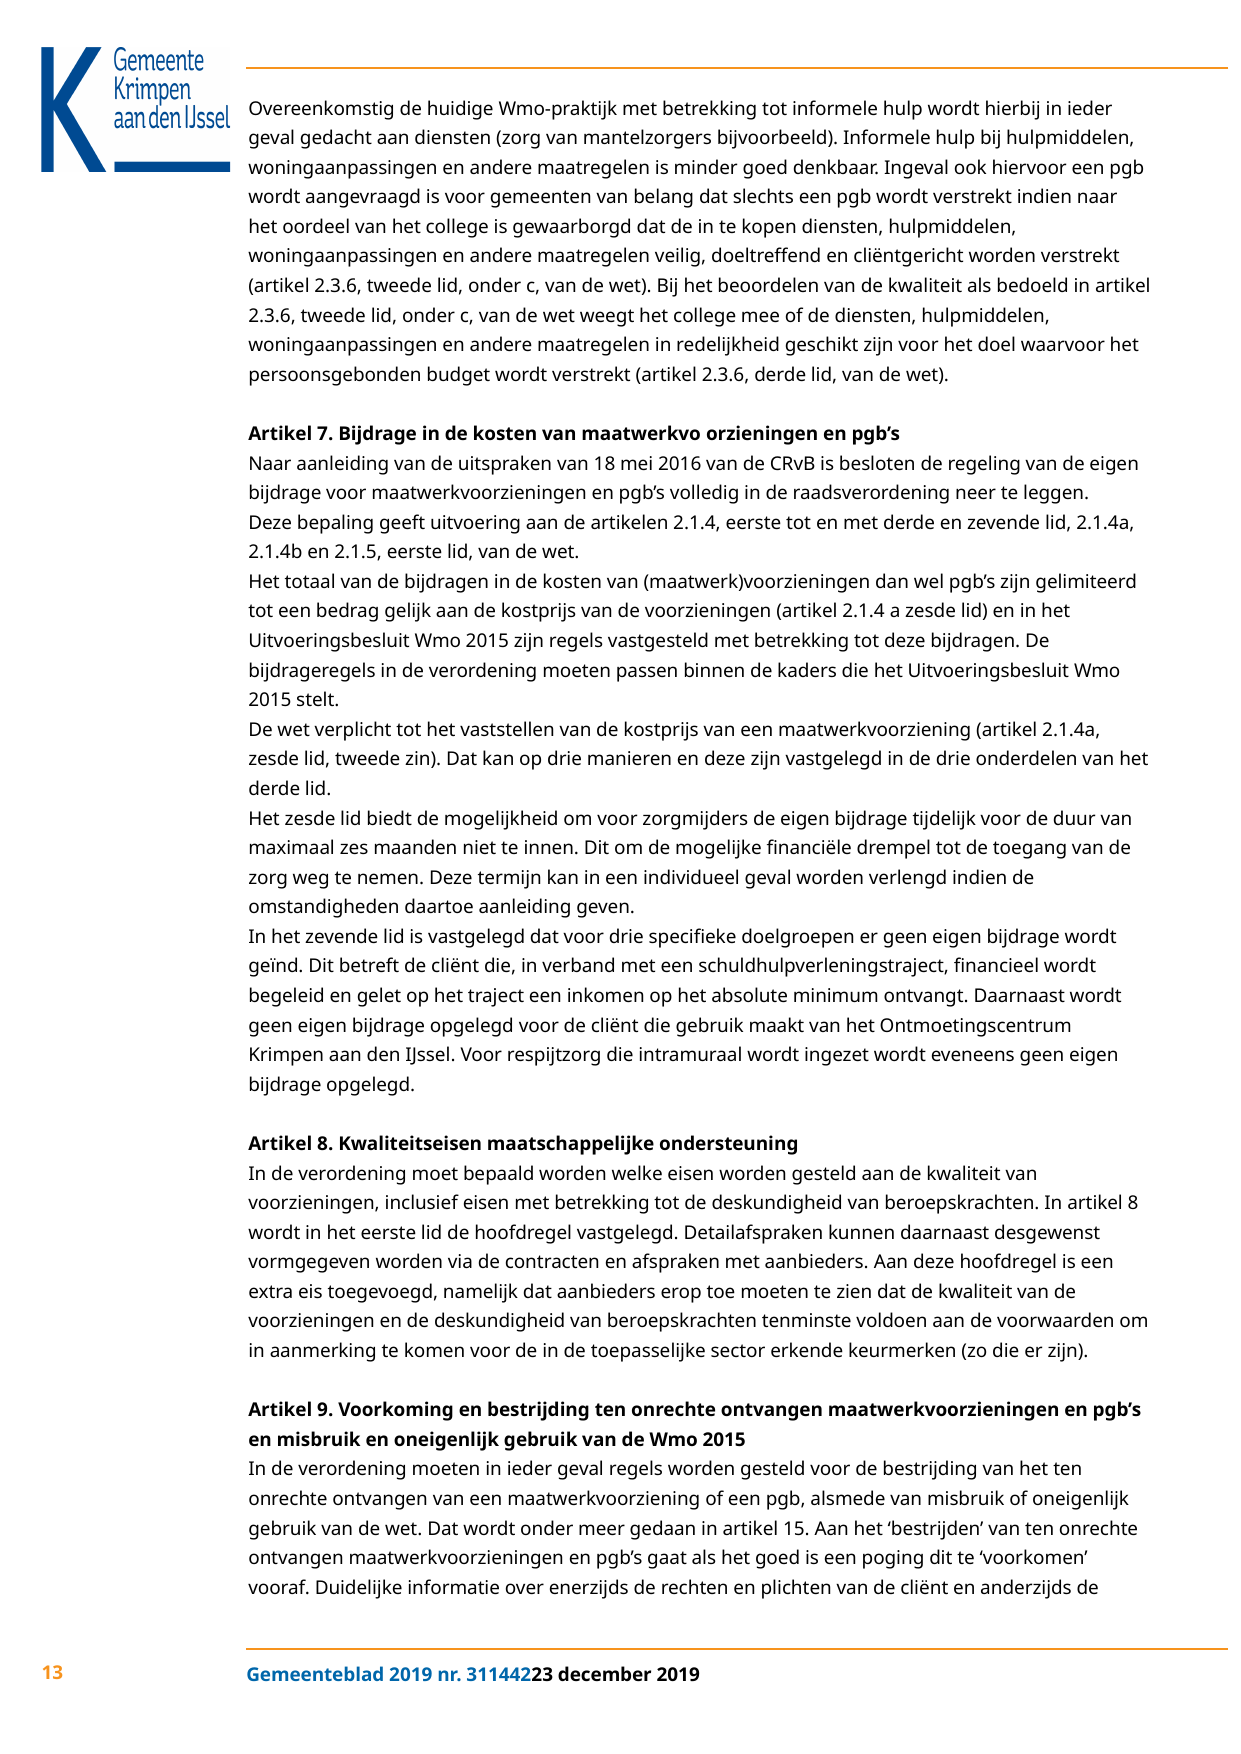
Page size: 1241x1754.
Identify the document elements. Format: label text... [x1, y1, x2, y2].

text Deze bepaling geeft uitvoering aan de artikelen 2.1.4, eerste tot en met derde en zevende lid, 2.1.4a, 2.1.4b en 2.1.5, eerste lid, van de wet. [248, 509, 1152, 564]
text Het totaal van de bijdragen in de kosten van (maatwerk)voorzieningen dan wel pgb’s zijn gelimiteerd tot een bedrag gelijk aan de kostprijs van de voorzieningen (artikel 2.1.4 a zesde lid) en in het Uitvoeringsbesluit Wmo 2015 zijn regels vastgesteld met betrekking tot deze bijdragen. De bijdrageregels in de verordening moeten passen binnen de kaders die het Uitvoeringsbesluit Wmo 2015 stelt. [248, 568, 1152, 712]
text In de verordening moeten in ieder geval regels worden gesteld voor de bestrijding van het ten onrechte ontvangen van een maatwerkvoorziening of een pgb, alsmede van misbruik of oneigenlijk gebruik van de wet. Dat wordt onder meer gedaan in artikel 15. Aan het ‘bestrijden’ van ten onrechte ontvangen maatwerkvoorzieningen en pgb’s gaat als het goed is een poging dit te ‘voorkomen’ vooraf. Duidelijke informatie over enerzijds de rechten en plichten van de cliënt en anderzijds de [248, 1456, 1152, 1600]
text In het zevende lid is vastgelegd dat voor drie specifieke doelgroepen er geen eigen bijdrage wordt geïnd. Dit betreft de cliënt die, in verband met een schuldhulpverleningstraject, financieel wordt begeleid en gelet op het traject een inkomen op het absolute minimum ontvangt. Daarnaast wordt geen eigen bijdrage opgelegd voor de cliënt die gebruik maakt van het Ontmoetingscentrum Krimpen aan den IJssel. Voor respijtzorg die intramuraal wordt ingezet wordt eveneens geen eigen bijdrage opgelegd. [248, 923, 1152, 1097]
text Artikel 8. Kwaliteitseisen maatschappelijke ondersteuning [248, 1130, 1152, 1156]
text In de verordening moet bepaald worden welke eisen worden gesteld aan de kwaliteit van voorzieningen, inclusief eisen met betrekking tot de deskundigheid van beroepskrachten. In artikel 8 wordt in het eerste lid de hoofdregel vastgelegd. Detailafspraken kunnen daarnaast desgewenst vormgegeven worden via de contracten en afspraken met aanbieders. Aan deze hoofdregel is een extra eis toegevoegd, namelijk dat aanbieders erop toe moeten te zien dat de kwaliteit van de voorzieningen en de deskundigheid van beroepskrachten tenminste voldoen aan de voorwaarden om in aanmerking te komen voor de in de toepasselijke sector erkende keurmerken (zo die er zijn). [248, 1160, 1152, 1363]
text De wet verplicht tot het vaststellen van de kostprijs van een maatwerkvoorziening (artikel 2.1.4a, zesde lid, tweede zin). Dat kan op drie manieren en deze zijn vastgelegd in de drie onderdelen van het derde lid. [248, 716, 1152, 801]
text Overeenkomstig de huidige Wmo-praktijk met betrekking tot informele hulp wordt hierbij in ieder geval gedacht aan diensten (zorg van mantelzorgers bijvoorbeeld). Informele hulp bij hulpmiddelen, woningaanpassingen en andere maatregelen is minder goed denkbaar. Ingeval ook hiervoor een pgb wordt aangevraagd is voor gemeenten van belang dat slechts een pgb wordt verstrekt indien naar het oordeel van het college is gewaarborgd dat de in te kopen diensten, hulpmiddelen, woningaanpassingen en andere maatregelen veilig, doeltreffend en cliëntgericht worden verstrekt (artikel 2.3.6, tweede lid, onder c, van de wet). Bij het beoordelen van de kwaliteit als bedoeld in artikel 2.3.6, tweede lid, onder c, van de wet weegt het college mee of de diensten, hulpmiddelen, woningaanpassingen en andere maatregelen in redelijkheid geschikt zijn voor het doel waarvoor het persoonsgebonden budget wordt verstrekt (artikel 2.3.6, derde lid, van de wet). [248, 95, 1152, 387]
picture [41, 47, 231, 172]
text Artikel 7. Bijdrage in de kosten van maatwerkvo orzieningen en pgb’s [248, 420, 1152, 446]
text Naar aanleiding van de uitspraken van 18 mei 2016 van de CRvB is besloten de regeling van de eigen bijdrage voor maatwerkvoorzieningen en pgb’s volledig in de raadsverordening neer te leggen. [248, 450, 1152, 505]
text Artikel 9. Voorkoming en bestrijding ten onrechte ontvangen maatwerkvoorzieningen en pgb’s en misbruik en oneigenlijk gebruik van de Wmo 2015 [248, 1396, 1152, 1452]
text Het zesde lid biedt de mogelijkheid om voor zorgmijders de eigen bijdrage tijdelijk voor de duur van maximaal zes maanden niet te innen. Dit om de mogelijke financiële drempel tot de toegang van de zorg weg te nemen. Deze termijn kan in een individueel geval worden verlengd indien de omstandigheden daartoe aanleiding geven. [248, 805, 1152, 919]
